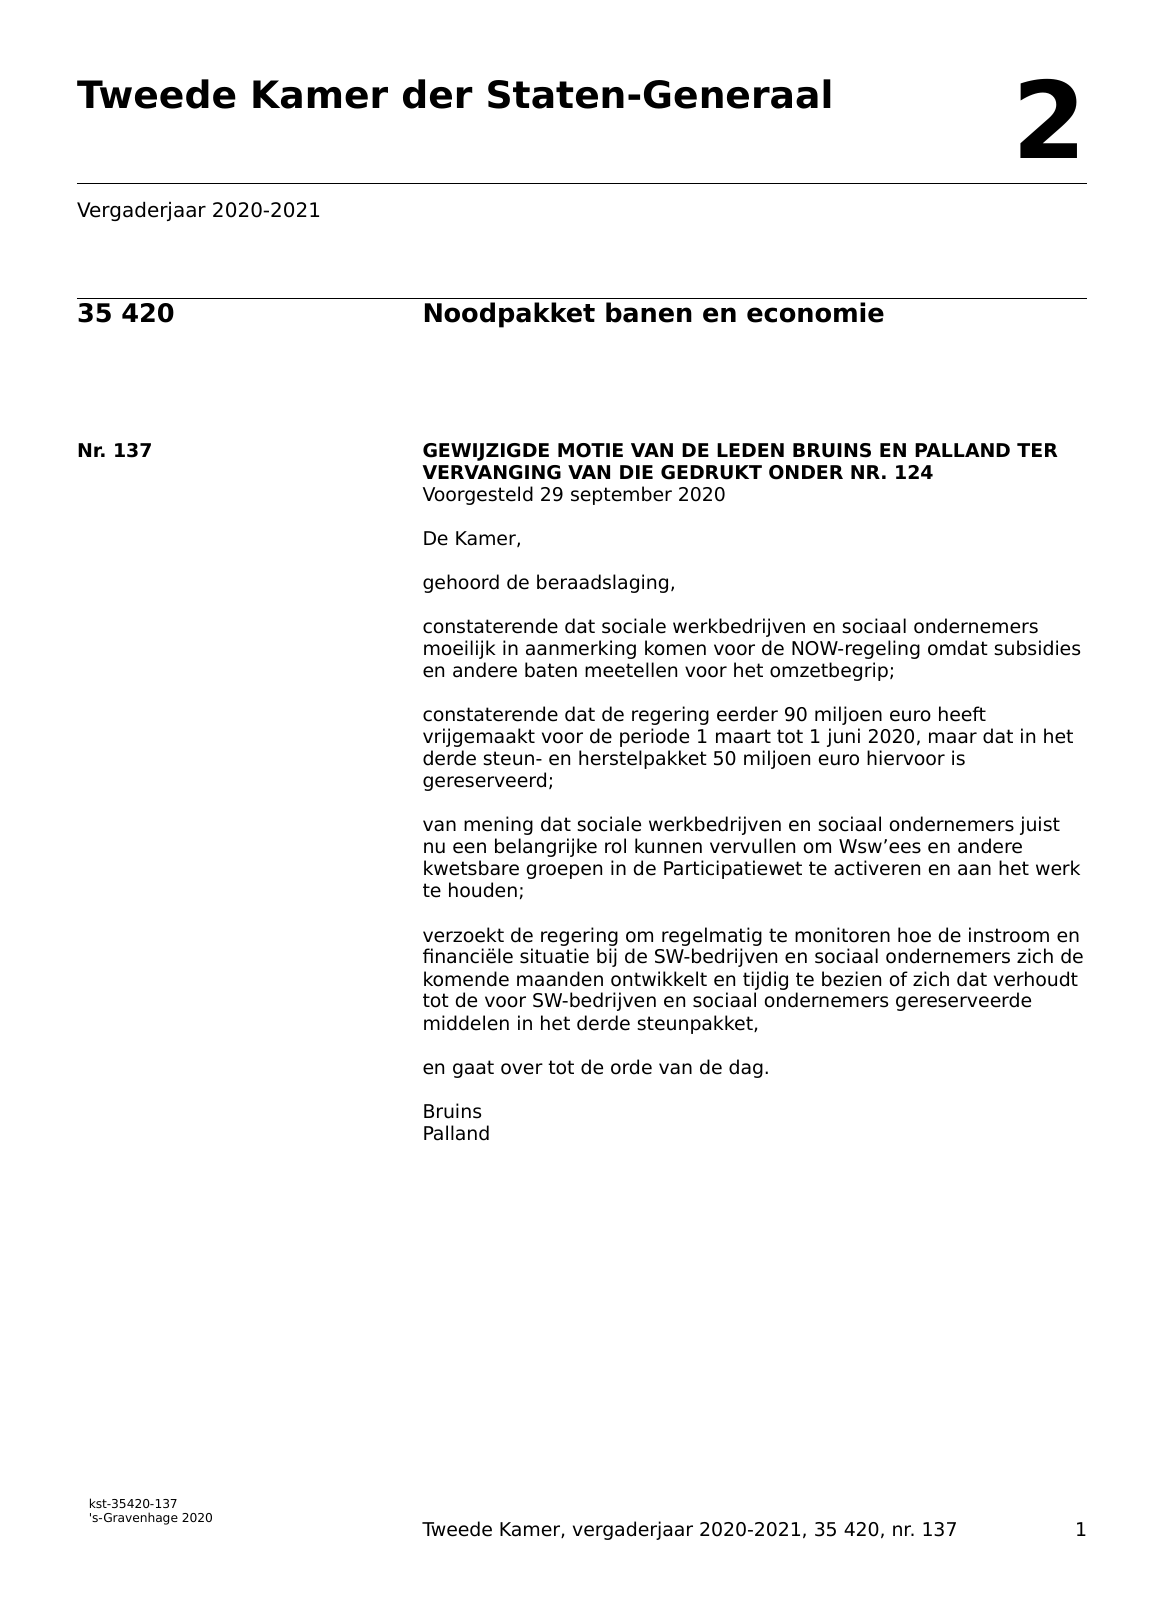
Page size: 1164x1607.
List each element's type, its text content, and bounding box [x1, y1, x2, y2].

text constaterende dat de regering eerder 90 miljoen euro heeft vrijgemaakt voor de periode 1 maart tot 1 juni 2020, maar dat in het derde steun- en herstelpakket 50 miljoen euro hiervoor is gereserveerd; [422, 704, 1087, 792]
text gehoord de beraadslaging, [422, 572, 1087, 594]
text De Kamer, [422, 528, 1087, 550]
subtitle Nr. 137 GEWIJZIGDE MOTIE VAN DE LEDEN BRUINS EN PALLAND TER VERVANGING VAN DIE GEDRUKT ONDER NR. 124 [77, 440, 1087, 484]
table_header 2 [886, 59, 1087, 183]
table_cell Vergaderjaar 2020-2021 [77, 184, 1087, 298]
text constaterende dat sociale werkbedrijven en sociaal ondernemers moeilijk in aanmerking komen voor de NOW-regeling omdat subsidies en andere baten meetellen voor het omzetbegrip; [422, 616, 1087, 682]
text verzoekt de regering om regelmatig te monitoren hoe de instroom en financiële situatie bij de SW-bedrijven en sociaal ondernemers zich de komende maanden ontwikkelt en tijdig te bezien of zich dat verhoudt tot de voor SW-bedrijven en sociaal ondernemers gereserveerde middelen in het derde steunpakket, [422, 924, 1087, 1034]
text kst-35420-137 [88, 1497, 323, 1511]
text en gaat over tot de orde van de dag. [422, 1057, 1087, 1078]
text 's-Gravenhage 2020 [88, 1511, 323, 1525]
subtitle 35 420 Noodpakket banen en economie [77, 299, 1087, 329]
text van mening dat sociale werkbedrijven en sociaal ondernemers juist nu een belangrijke rol kunnen vervullen om Wsw’ees en andere kwetsbare groepen in de Participatiewet te activeren en aan het werk te houden; [422, 814, 1087, 902]
text Palland [422, 1123, 1087, 1145]
table_header Tweede Kamer der Staten-Generaal [77, 59, 886, 183]
text Bruins [422, 1101, 1087, 1123]
text Voorgesteld 29 september 2020 [422, 484, 1087, 506]
